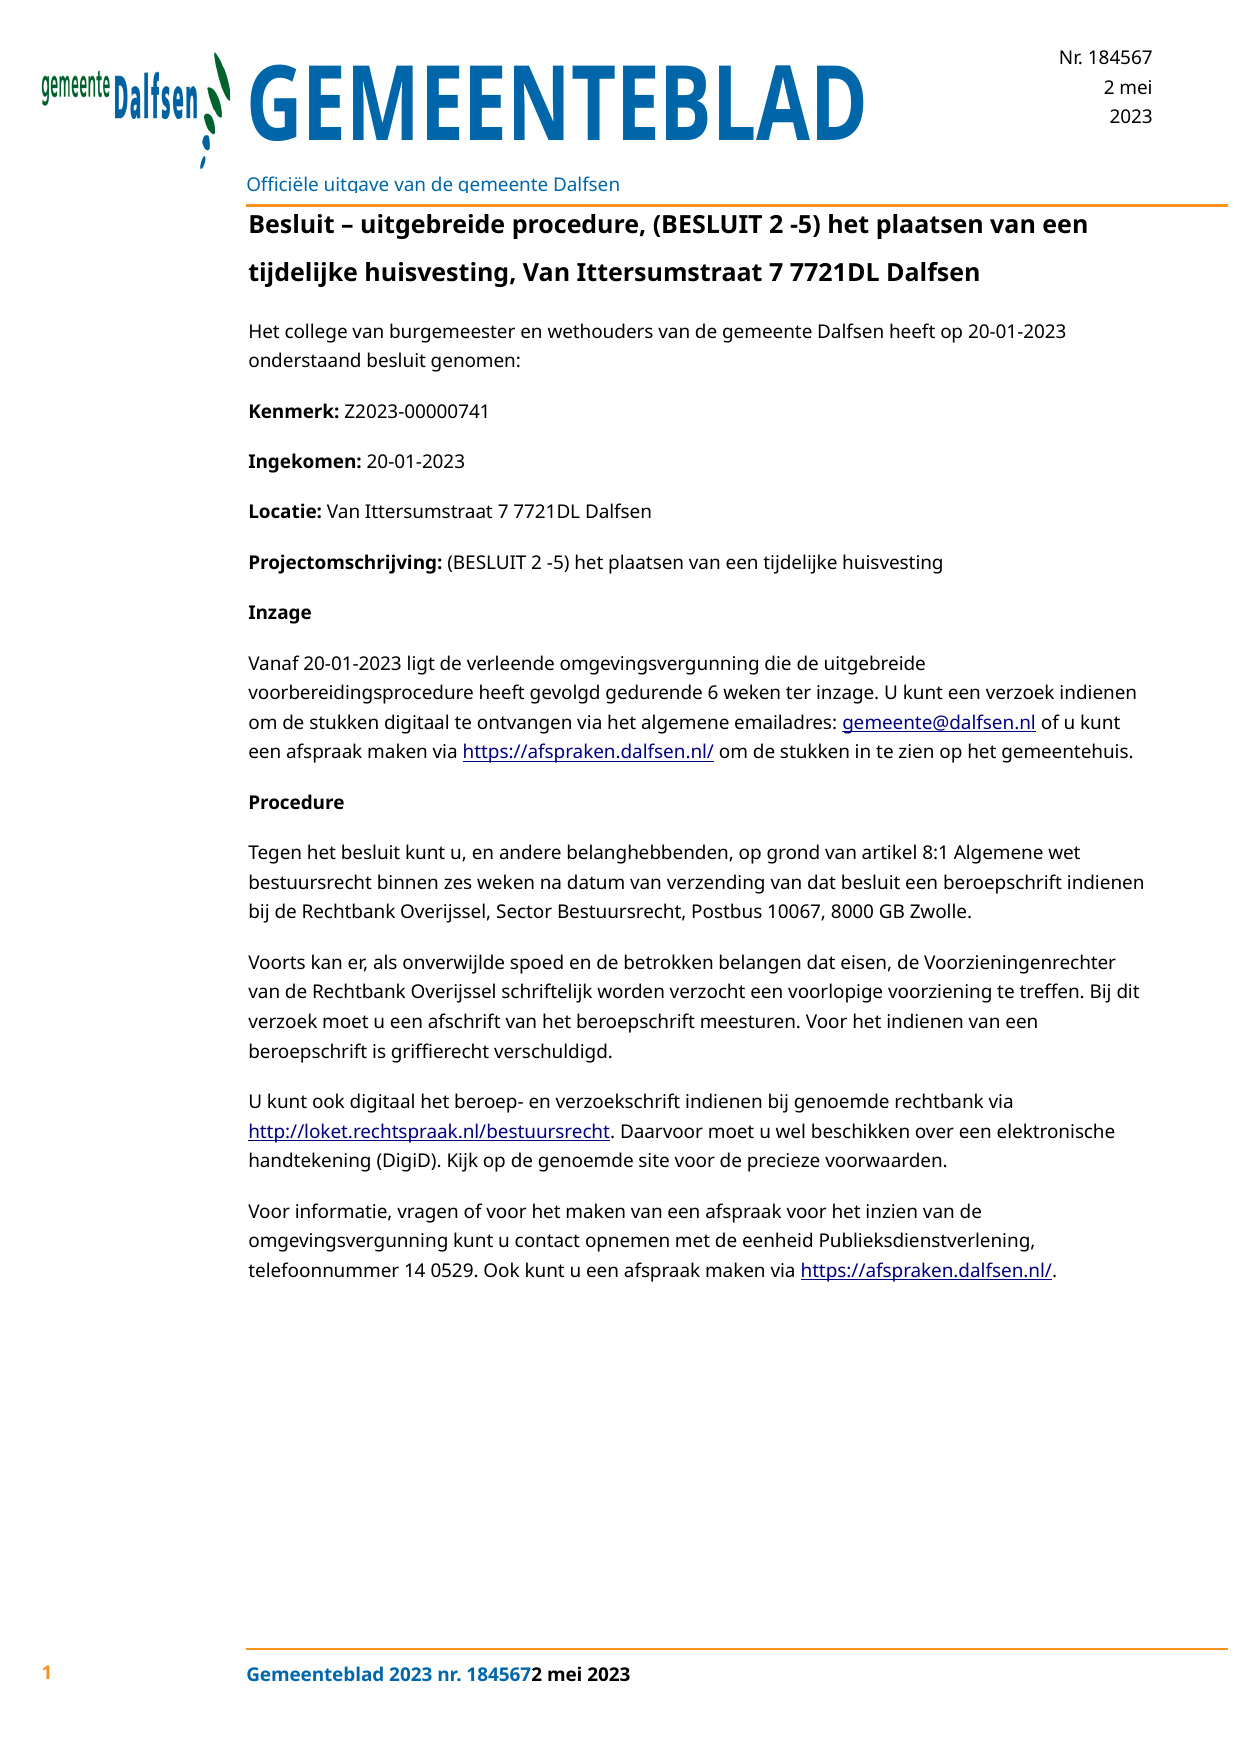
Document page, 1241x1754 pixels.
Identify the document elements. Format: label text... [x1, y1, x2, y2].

text Besluit – uitgebreide procedure, (BESLUIT 2 -5) het plaatsen van een tijdelijke huisvesting, Van Ittersumstraat 7 7721DL Dalfsen [248, 207, 1152, 288]
text Tegen het besluit kunt u, en andere belanghebbenden, op grond van artikel 8:1 Algemene wet bestuursrecht binnen zes weken na datum van verzending van dat besluit een beroepschrift indienen bij de Rechtbank Overijssel, Sector Bestuursrecht, Postbus 10067, 8000 GB Zwolle. [248, 839, 1152, 924]
text Het college van burgemeester en wethouders van de gemeente Dalfsen heeft op 20-01-2023 onderstaand besluit genomen: [248, 318, 1152, 373]
text Procedure [248, 789, 1152, 815]
picture [41, 47, 231, 172]
text U kunt ook digitaal het beroep- en verzoekschrift indienen bij genoemde rechtbank via http://loket.rechtspraak.nl/bestuursrecht. Daarvoor moet u wel beschikken over een elektronische handtekening (DigiD). Kijk op de genoemde site voor de precieze voorwaarden. [248, 1088, 1152, 1173]
text Locatie: Van Ittersumstraat 7 7721DL Dalfsen [248, 499, 1152, 524]
text Voorts kan er, als onverwijlde spoed en de betrokken belangen dat eisen, de Voorzieningenrechter van de Rechtbank Overijssel schriftelijk worden verzocht een voorlopige voorziening te treffen. Bij dit verzoek moet u een afschrift van het beroepschrift meesturen. Voor het indienen van een beroepschrift is griffierecht verschuldigd. [248, 949, 1152, 1064]
text Ingekomen: 20-01-2023 [248, 448, 1152, 474]
text Projectomschrijving: (BESLUIT 2 -5) het plaatsen van een tijdelijke huisvesting [248, 549, 1152, 575]
text Inzage [248, 599, 1152, 625]
text Voor informatie, vragen of voor het maken van een afspraak voor het inzien van de omgevingsvergunning kunt u contact opnemen met de eenheid Publieksdienstverlening, telefoonnummer 14 0529. Ook kunt u een afspraak maken via https://afspraken.dalfsen.nl/. [248, 1198, 1152, 1283]
text Vanaf 20-01-2023 ligt de verleende omgevingsvergunning die de uitgebreide voorbereidingsprocedure heeft gevolgd gedurende 6 weken ter inzage. U kunt een verzoek indienen om de stukken digitaal te ontvangen via het algemene emailadres: gemeente@dalfsen.nl of u kunt een afspraak maken via https://afspraken.dalfsen.nl/ om de stukken in te zien op het gemeentehuis. [248, 650, 1152, 764]
text Kenmerk: Z2023-00000741 [248, 398, 1152, 424]
